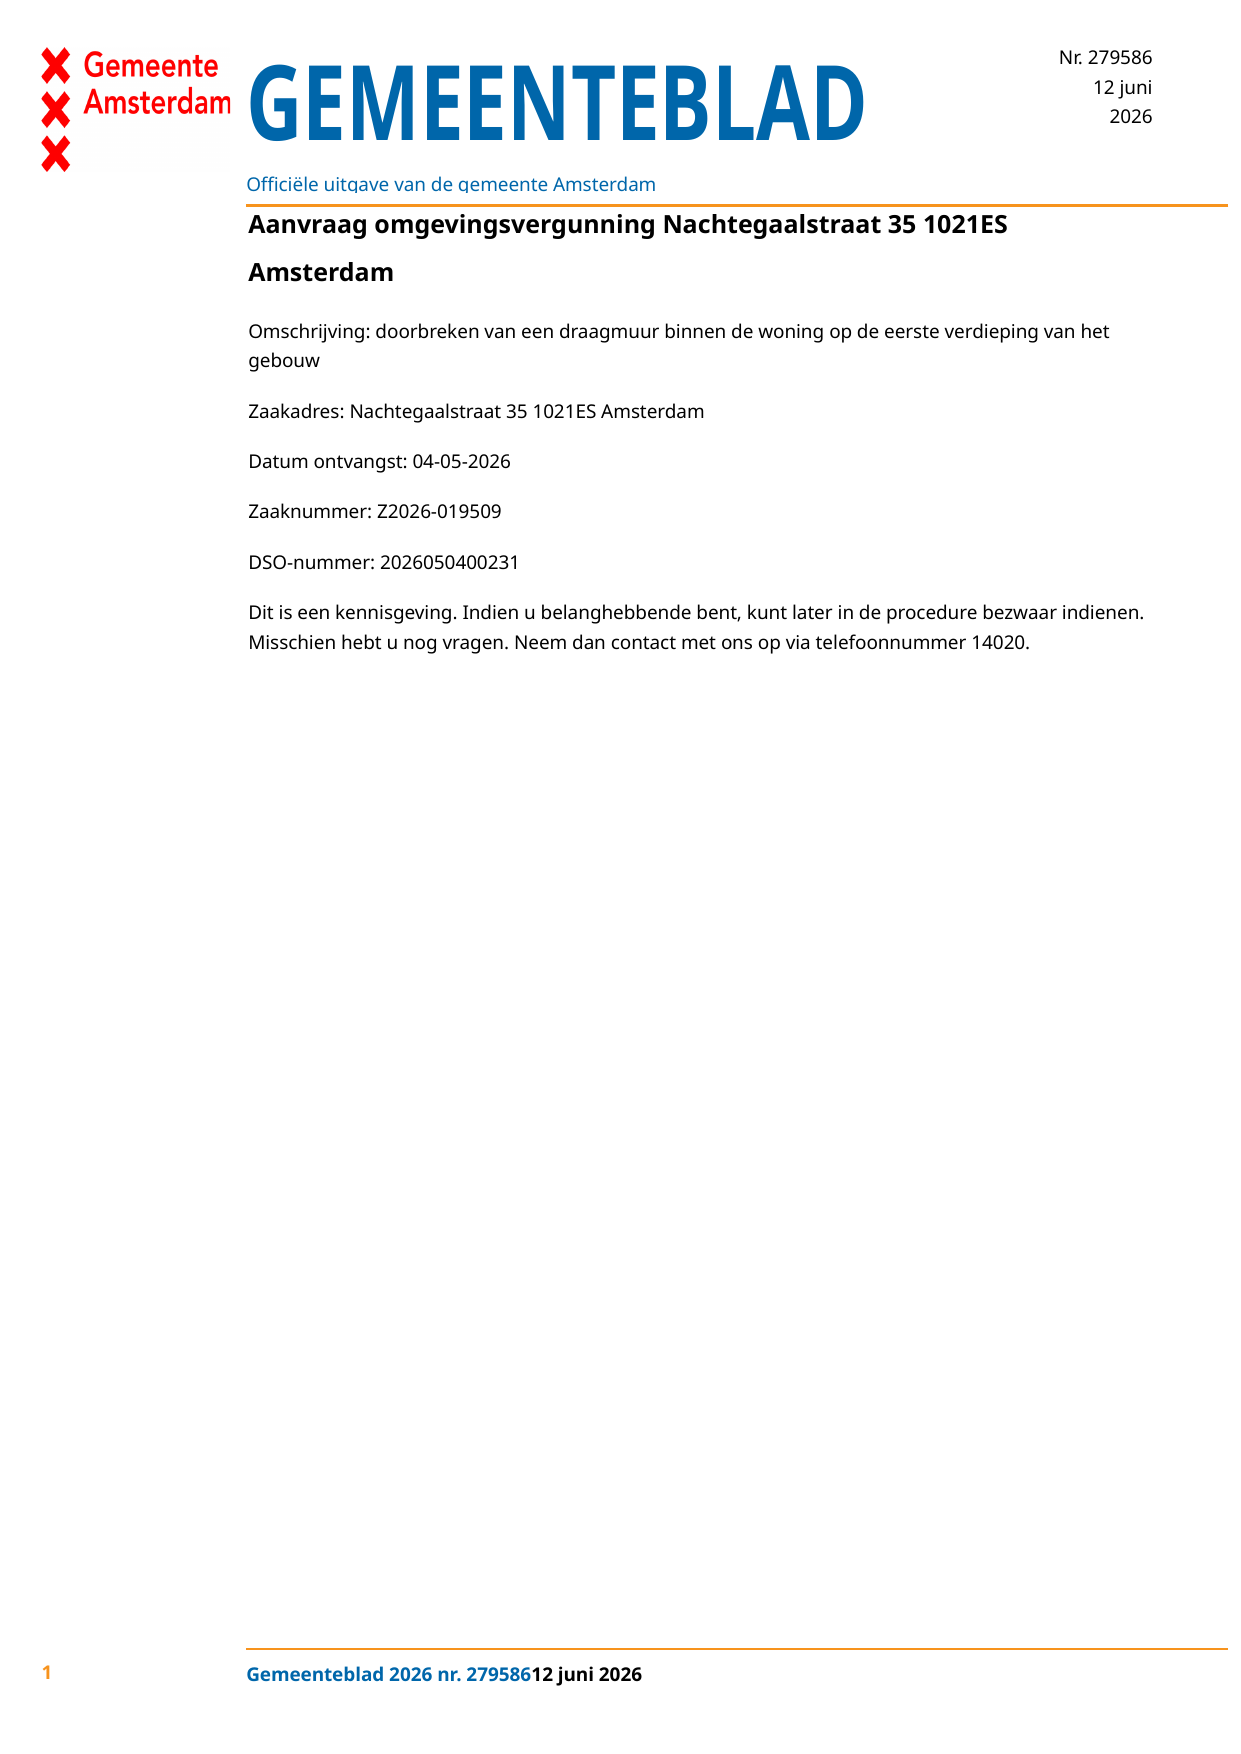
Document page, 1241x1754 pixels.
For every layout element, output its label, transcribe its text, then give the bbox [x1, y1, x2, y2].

text Zaaknummer: Z2026-019509 [248, 499, 1152, 524]
text Dit is een kennisgeving. Indien u belanghebbende bent, kunt later in de procedure bezwaar indienen. Misschien hebt u nog vragen. Neem dan contact met ons op via telefoonnummer 14020. [248, 599, 1152, 655]
text Aanvraag omgevingsvergunning Nachtegaalstraat 35 1021ES Amsterdam [248, 207, 1152, 288]
text Datum ontvangst: 04-05-2026 [248, 448, 1152, 474]
text DSO-nummer: 2026050400231 [248, 549, 1152, 575]
text Zaakadres: Nachtegaalstraat 35 1021ES Amsterdam [248, 398, 1152, 424]
text Omschrijving: doorbreken van een draagmuur binnen de woning op de eerste verdieping van het gebouw [248, 318, 1152, 373]
picture [41, 47, 231, 172]
